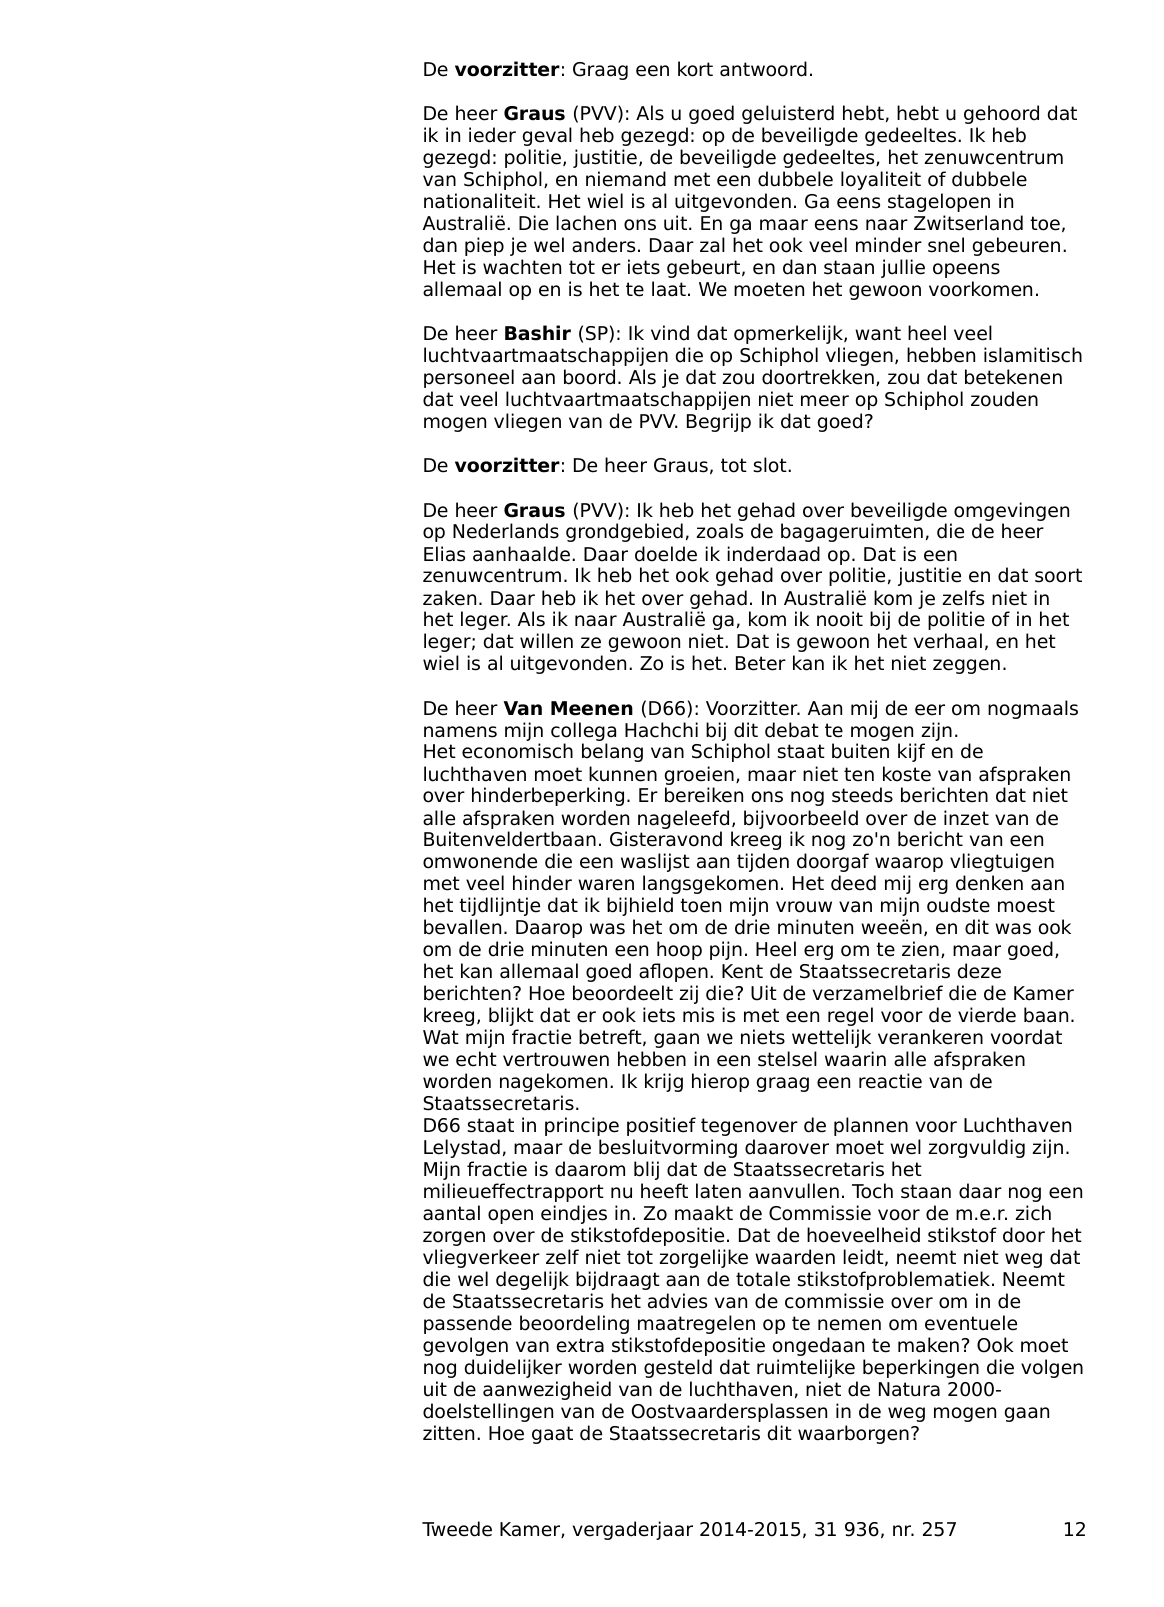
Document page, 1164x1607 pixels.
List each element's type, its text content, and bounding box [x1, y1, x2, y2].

text Het economisch belang van Schiphol staat buiten kijf en de luchthaven moet kunnen groeien, maar niet ten koste van afspraken over hinderbeperking. Er bereiken ons nog steeds berichten dat niet alle afspraken worden nageleefd, bijvoorbeeld over de inzet van de Buitenveldertbaan. Gisteravond kreeg ik nog zo'n bericht van een omwonende die een waslijst aan tijden doorgaf waarop vliegtuigen met veel hinder waren langsgekomen. Het deed mij erg denken aan het tijdlijntje dat ik bijhield toen mijn vrouw van mijn oudste moest bevallen. Daarop was het om de drie minuten weeën, en dit was ook om de drie minuten een hoop pijn. Heel erg om te zien, maar goed, het kan allemaal goed aflopen. Kent de Staatssecretaris deze berichten? Hoe beoordeelt zij die? Uit de verzamelbrief die de Kamer kreeg, blijkt dat er ook iets mis is met een regel voor de vierde baan. Wat mijn fractie betreft, gaan we niets wettelijk verankeren voordat we echt vertrouwen hebben in een stelsel waarin alle afspraken worden nagekomen. Ik krijg hierop graag een reactie van de Staatssecretaris. [422, 741, 1087, 1115]
text De heer Graus (PVV): Als u goed geluisterd hebt, hebt u gehoord dat ik in ieder geval heb gezegd: op de beveiligde gedeeltes. Ik heb gezegd: politie, justitie, de beveiligde gedeeltes, het zenuwcentrum van Schiphol, en niemand met een dubbele loyaliteit of dubbele nationaliteit. Het wiel is al uitgevonden. Ga eens stagelopen in Australië. Die lachen ons uit. En ga maar eens naar Zwitserland toe, dan piep je wel anders. Daar zal het ook veel minder snel gebeuren. Het is wachten tot er iets gebeurt, en dan staan jullie opeens allemaal op en is het te laat. We moeten het gewoon voorkomen. [422, 103, 1087, 301]
text De heer Bashir (SP): Ik vind dat opmerkelijk, want heel veel luchtvaartmaatschappijen die op Schiphol vliegen, hebben islamitisch personeel aan boord. Als je dat zou doortrekken, zou dat betekenen dat veel luchtvaartmaatschappijen niet meer op Schiphol zouden mogen vliegen van de PVV. Begrijp ik dat goed? [422, 323, 1087, 433]
text De heer Van Meenen (D66): Voorzitter. Aan mij de eer om nogmaals namens mijn collega Hachchi bij dit debat te mogen zijn. [422, 697, 1087, 741]
text De voorzitter: De heer Graus, tot slot. [422, 455, 1087, 477]
text D66 staat in principe positief tegenover de plannen voor Luchthaven Lelystad, maar de besluitvorming daarover moet wel zorgvuldig zijn. Mijn fractie is daarom blij dat de Staatssecretaris het milieueffectrapport nu heeft laten aanvullen. Toch staan daar nog een aantal open eindjes in. Zo maakt de Commissie voor de m.e.r. zich zorgen over de stikstofdepositie. Dat de hoeveelheid stikstof door het vliegverkeer zelf niet tot zorgelijke waarden leidt, neemt niet weg dat die wel degelijk bijdraagt aan de totale stikstofproblematiek. Neemt de Staatssecretaris het advies van de commissie over om in de passende beoordeling maatregelen op te nemen om eventuele gevolgen van extra stikstofdepositie ongedaan te maken? Ook moet nog duidelijker worden gesteld dat ruimtelijke beperkingen die volgen uit de aanwezigheid van de luchthaven, niet de Natura 2000-doelstellingen van de Oostvaardersplassen in de weg mogen gaan zitten. Hoe gaat de Staatssecretaris dit waarborgen? [422, 1115, 1087, 1445]
text De voorzitter: Graag een kort antwoord. [422, 59, 1087, 81]
text De heer Graus (PVV): Ik heb het gehad over beveiligde omgevingen op Nederlands grondgebied, zoals de bagageruimten, die de heer Elias aanhaalde. Daar doelde ik inderdaad op. Dat is een zenuwcentrum. Ik heb het ook gehad over politie, justitie en dat soort zaken. Daar heb ik het over gehad. In Australië kom je zelfs niet in het leger. Als ik naar Australië ga, kom ik nooit bij de politie of in het leger; dat willen ze gewoon niet. Dat is gewoon het verhaal, en het wiel is al uitgevonden. Zo is het. Beter kan ik het niet zeggen. [422, 499, 1087, 675]
